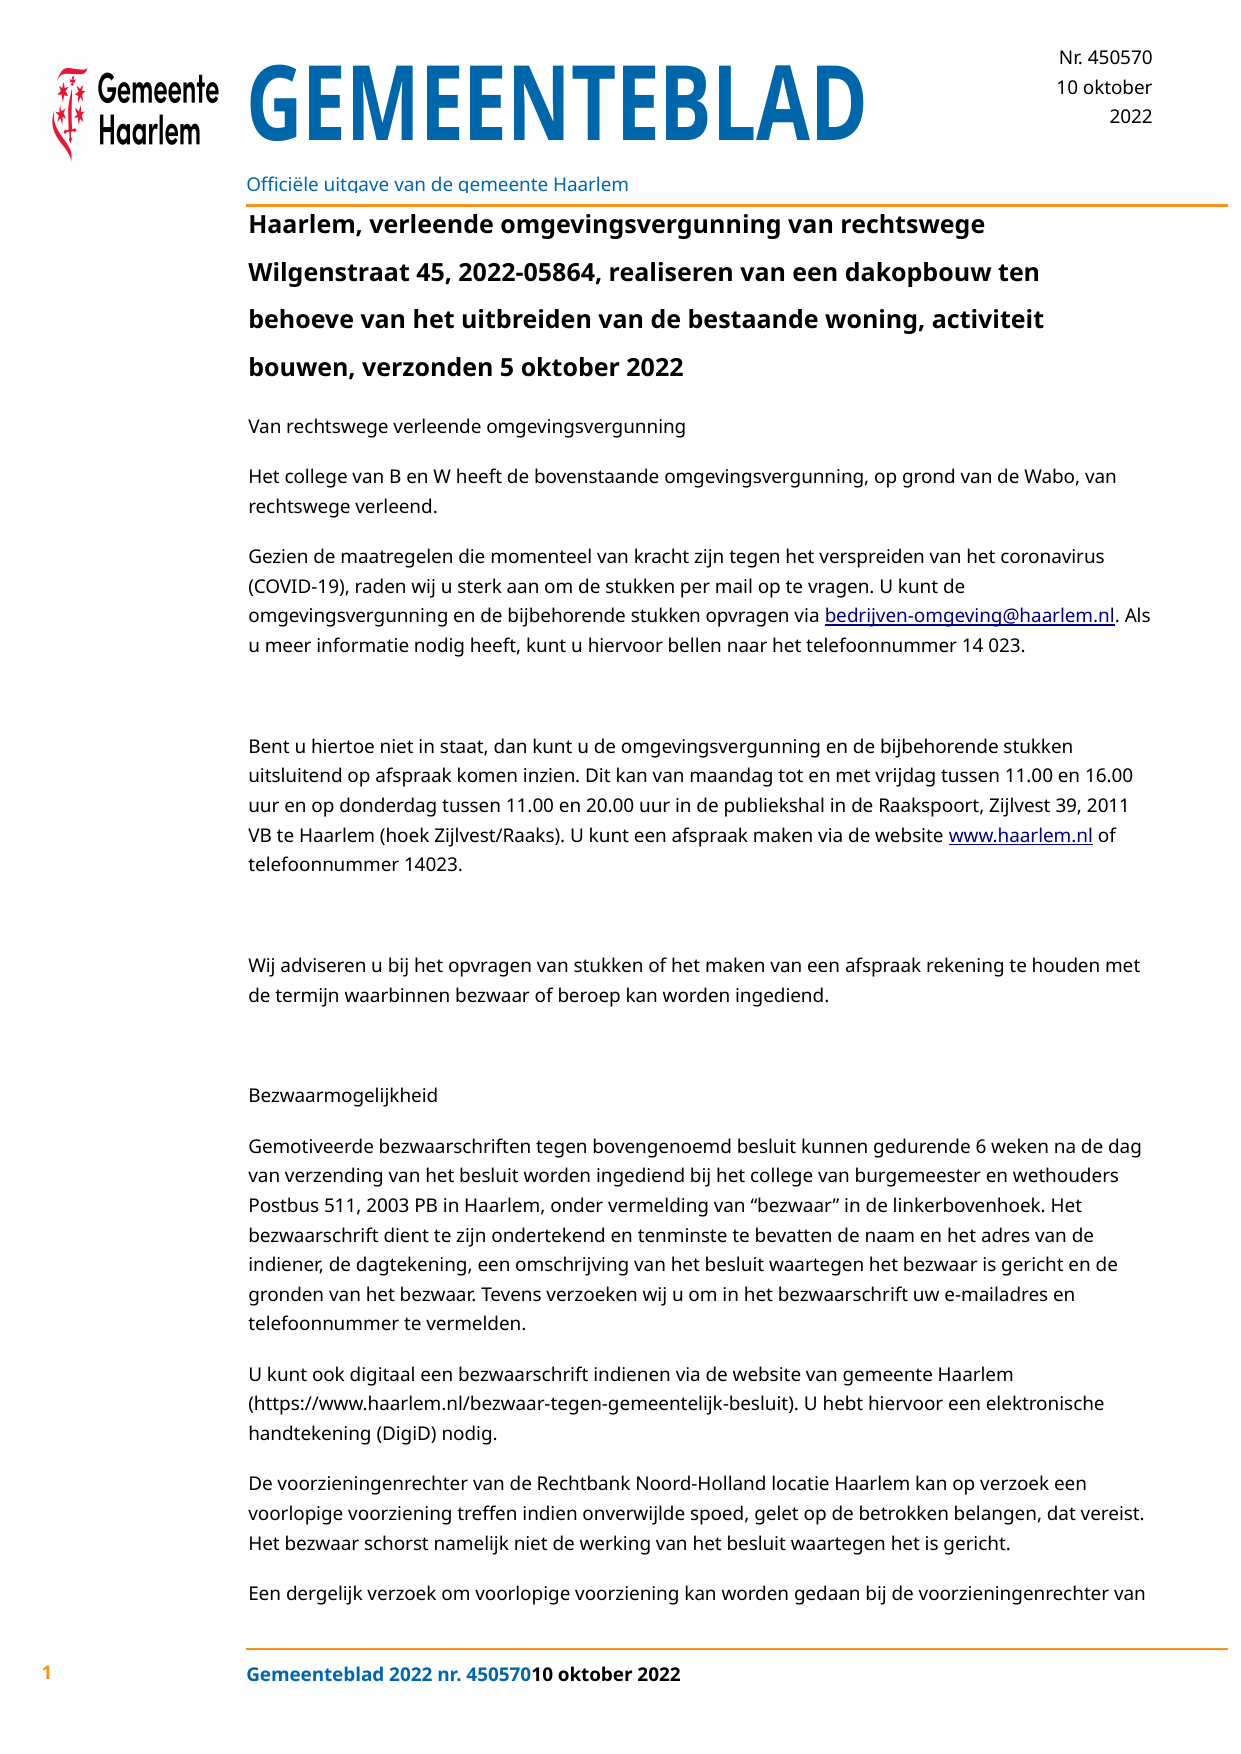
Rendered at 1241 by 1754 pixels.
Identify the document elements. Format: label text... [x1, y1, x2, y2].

text Gemotiveerde bezwaarschriften tegen bovengenoemd besluit kunnen gedurende 6 weken na de dag van verzending van het besluit worden ingediend bij het college van burgemeester en wethouders Postbus 511, 2003 PB in Haarlem, onder vermelding van “bezwaar” in de linkerbovenhoek. Het bezwaarschrift dient te zijn ondertekend en tenminste te bevatten de naam en het adres van de indiener, de dagtekening, een omschrijving van het besluit waartegen het bezwaar is gericht en de gronden van het bezwaar. Tevens verzoeken wij u om in het bezwaarschrift uw e-mailadres en telefoonnummer te vermelden. [248, 1133, 1152, 1336]
text Bent u hiertoe niet in staat, dan kunt u de omgevingsvergunning en de bijbehorende stukken uitsluitend op afspraak komen inzien. Dit kan van maandag tot en met vrijdag tussen 11.00 en 16.00 uur en op donderdag tussen 11.00 en 20.00 uur in de publiekshal in de Raakspoort, Zijlvest 39, 2011 VB te Haarlem (hoek Zijlvest/Raaks). U kunt een afspraak maken via de website www.haarlem.nl of telefoonnummer 14023. [248, 733, 1152, 877]
text Haarlem, verleende omgevingsvergunning van rechtswege Wilgenstraat 45, 2022-05864, realiseren van een dakopbouw ten behoeve van het uitbreiden van de bestaande woning, activiteit bouwen, verzonden 5 oktober 2022 [248, 207, 1152, 384]
text Een dergelijk verzoek om voorlopige voorziening kan worden gedaan bij de voorzieningenrechter van [248, 1580, 1152, 1606]
text U kunt ook digitaal een bezwaarschrift indienen via de website van gemeente Haarlem (https://www.haarlem.nl/bezwaar-tegen-gemeentelijk-besluit). U hebt hiervoor een elektronische handtekening (DigiD) nodig. [248, 1361, 1152, 1446]
text Van rechtswege verleende omgevingsvergunning [248, 413, 1152, 439]
text Gezien de maatregelen die momenteel van kracht zijn tegen het verspreiden van het coronavirus (COVID-19), raden wij u sterk aan om de stukken per mail op te vragen. U kunt de omgevingsvergunning en de bijbehorende stukken opvragen via bedrijven-omgeving@haarlem.nl. Als u meer informatie nodig heeft, kunt u hiervoor bellen naar het telefoonnummer 14 023. [248, 543, 1152, 658]
text De voorzieningenrechter van de Rechtbank Noord-Holland locatie Haarlem kan op verzoek een voorlopige voorziening treffen indien onverwijlde spoed, gelet op de betrokken belangen, dat vereist. Het bezwaar schorst namelijk niet de werking van het besluit waartegen het is gericht. [248, 1471, 1152, 1556]
text Het college van B en W heeft de bovenstaande omgevingsvergunning, op grond van de Wabo, van rechtswege verleend. [248, 463, 1152, 519]
text Bezwaarmogelijkheid [248, 1083, 1152, 1108]
picture [41, 47, 231, 172]
text Wij adviseren u bij het opvragen van stukken of het maken van een afspraak rekening te houden met de termijn waarbinnen bezwaar of beroep kan worden ingediend. [248, 952, 1152, 1008]
